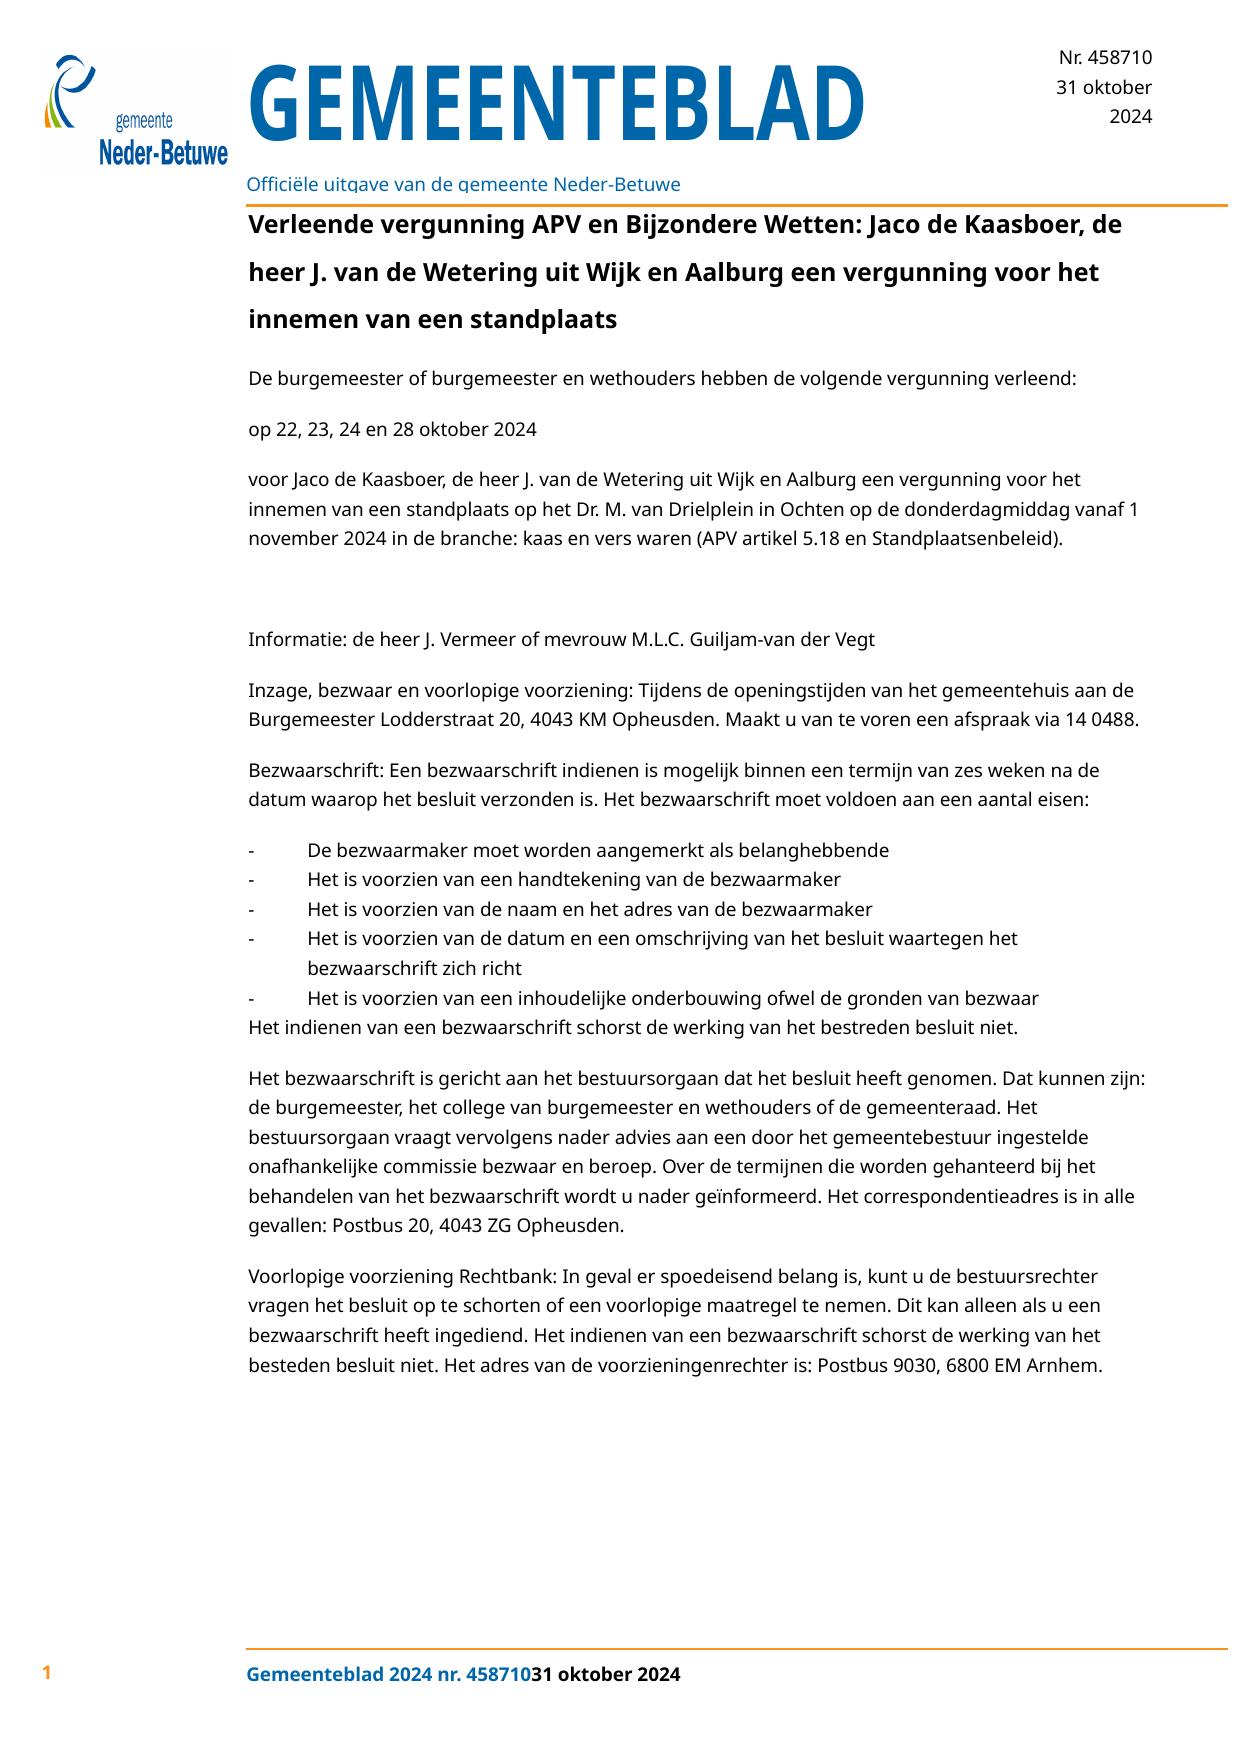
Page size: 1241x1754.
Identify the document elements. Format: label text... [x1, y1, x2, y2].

list De bezwaarmaker moet worden aangemerkt als belanghebbende [248, 837, 1152, 862]
text Het bezwaarschrift is gericht aan het bestuursorgaan dat het besluit heeft genomen. Dat kunnen zijn: de burgemeester, het college van burgemeester en wethouders of de gemeenteraad. Het bestuursorgaan vraagt vervolgens nader advies aan een door het gemeentebestuur ingestelde onafhankelijke commissie bezwaar en beroep. Over de termijnen die worden gehanteerd bij het behandelen van het bezwaarschrift wordt u nader geïnformeerd. Het correspondentieadres is in alle gevallen: Postbus 20, 4043 ZG Opheusden. [248, 1065, 1152, 1238]
text Inzage, bezwaar en voorlopige voorziening: Tijdens de openingstijden van het gemeentehuis aan de Burgemeester Lodderstraat 20, 4043 KM Opheusden. Maakt u van te voren een afspraak via 14 0488. [248, 677, 1152, 732]
picture [41, 47, 231, 172]
text De burgemeester of burgemeester en wethouders hebben de volgende vergunning verleend: [248, 366, 1152, 391]
text voor Jaco de Kaasboer, de heer J. van de Wetering uit Wijk en Aalburg een vergunning voor het innemen van een standplaats op het Dr. M. van Drielplein in Ochten op de donderdagmiddag vanaf 1 november 2024 in de branche: kaas en vers waren (APV artikel 5.18 en Standplaatsenbeleid). [248, 466, 1152, 551]
list Het is voorzien van een handtekening van de bezwaarmaker [248, 866, 1152, 892]
list Het is voorzien van de naam en het adres van de bezwaarmaker [248, 896, 1152, 922]
text Verleende vergunning APV en Bijzondere Wetten: Jaco de Kaasboer, de heer J. van de Wetering uit Wijk en Aalburg een vergunning voor het innemen van een standplaats [248, 207, 1152, 336]
text op 22, 23, 24 en 28 oktober 2024 [248, 416, 1152, 442]
text Informatie: de heer J. Vermeer of mevrouw M.L.C. Guiljam-van der Vegt [248, 626, 1152, 652]
text Voorlopige voorziening Rechtbank: In geval er spoedeisend belang is, kunt u de bestuursrechter vragen het besluit op te schorten of een voorlopige maatregel te nemen. Dit kan alleen als u een bezwaarschrift heeft ingediend. Het indienen van een bezwaarschrift schorst de werking van het besteden besluit niet. Het adres van de voorzieningenrechter is: Postbus 9030, 6800 EM Arnhem. [248, 1263, 1152, 1377]
list Het is voorzien van de datum en een omschrijving van het besluit waartegen het bezwaarschrift zich richt [248, 926, 1152, 981]
text Bezwaarschrift: Een bezwaarschrift indienen is mogelijk binnen een termijn van zes weken na de datum waarop het besluit verzonden is. Het bezwaarschrift moet voldoen aan een aantal eisen: [248, 757, 1152, 812]
list Het is voorzien van een inhoudelijke onderbouwing ofwel de gronden van bezwaar [248, 985, 1152, 1010]
text Het indienen van een bezwaarschrift schorst de werking van het bestreden besluit niet. [248, 1014, 1152, 1040]
